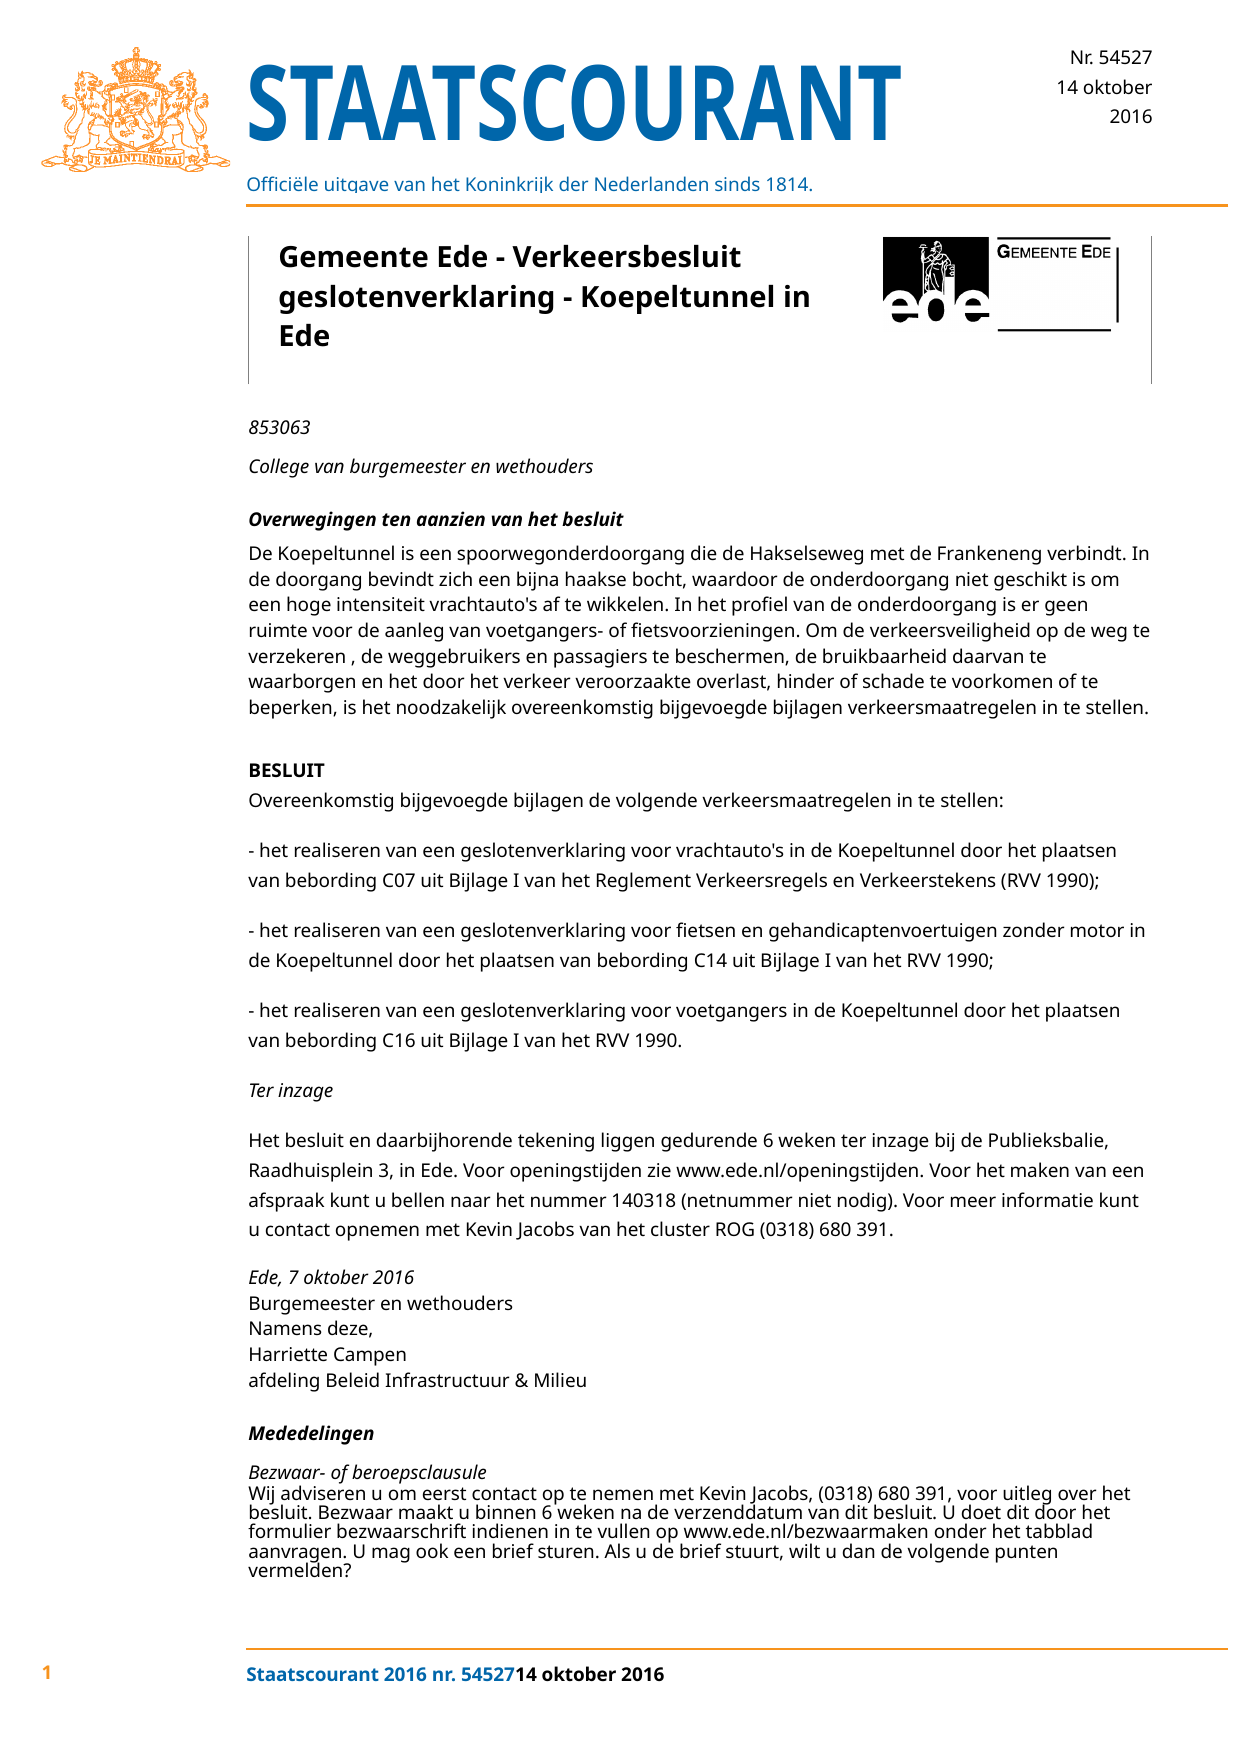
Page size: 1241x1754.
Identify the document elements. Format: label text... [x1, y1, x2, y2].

text De Koepeltunnel is een spoorwegonderdoorgang die de Hakselseweg met de Frankeneng verbindt. In de doorgang bevindt zich een bijna haakse bocht, waardoor de onderdoorgang niet geschikt is om een hoge intensiteit vrachtauto's af te wikkelen. In het profiel van de onderdoorgang is er geen ruimte voor de aanleg van voetgangers- of fietsvoorzieningen. Om de verkeersveiligheid op de weg te verzekeren , de weggebruikers en passagiers te beschermen, de bruikbaarheid daarvan te waarborgen en het door het verkeer veroorzaakte overlast, hinder of schade te voorkomen of te beperken, is het noodzakelijk overeenkomstig bijgevoegde bijlagen verkeersmaatregelen in te stellen. [248, 540, 1152, 720]
picture [41, 47, 231, 172]
text Mededelingen [248, 1420, 1152, 1446]
text Harriette Campen [248, 1341, 1152, 1367]
text Ede, 7 oktober 2016 [248, 1264, 1152, 1290]
text - het realiseren van een geslotenverklaring voor voetgangers in de Koepeltunnel door het plaatsen van bebording C16 uit Bijlage I van het RVV 1990. [248, 997, 1152, 1052]
text College van burgemeester en wethouders [248, 453, 1152, 479]
text BESLUIT [248, 757, 1152, 783]
text Overwegingen ten aanzien van het besluit [248, 506, 1152, 532]
text 853063 [248, 414, 1152, 440]
text Bezwaar- of beroepsclausule [248, 1459, 1152, 1485]
table_header Gemeente Ede - Verkeersbesluit geslotenverklaring - Koepeltunnel in Ede [249, 236, 850, 384]
text Namens deze, [248, 1316, 1152, 1341]
text Ter inzage [248, 1077, 1152, 1103]
text afdeling Beleid Infrastructuur & Milieu [248, 1367, 1152, 1393]
text - het realiseren van een geslotenverklaring voor vrachtauto's in de Koepeltunnel door het plaatsen van bebording C07 uit Bijlage I van het Reglement Verkeersregels en Verkeerstekens (RVV 1990); [248, 837, 1152, 892]
text Wij adviseren u om eerst contact op te nemen met Kevin Jacobs, (0318) 680 391, voor uitleg over het besluit. Bezwaar maakt u binnen 6 weken na de verzenddatum van dit besluit. U doet dit door het formulier bezwaarschrift indienen in te vullen op www.ede.nl/bezwaarmaken onder het tabblad aanvragen. U mag ook een brief sturen. Als u de brief stuurt, wilt u dan de volgende punten vermelden? [248, 1485, 1152, 1581]
text Burgemeester en wethouders [248, 1290, 1152, 1316]
text - het realiseren van een geslotenverklaring voor fietsen en gehandicaptenvoertuigen zonder motor in de Koepeltunnel door het plaatsen van bebording C14 uit Bijlage I van het RVV 1990; [248, 917, 1152, 972]
table_header [850, 236, 1151, 384]
text Overeenkomstig bijgevoegde bijlagen de volgende verkeersmaatregelen in te stellen: [248, 787, 1152, 812]
text Het besluit en daarbijhorende tekening liggen gedurende 6 weken ter inzage bij de Publieksbalie, Raadhuisplein 3, in Ede. Voor openingstijden zie www.ede.nl/openingstijden. Voor het maken van een afspraak kunt u bellen naar het nummer 140318 (netnummer niet nodig). Voor meer informatie kunt u contact opnemen met Kevin Jacobs van het cluster ROG (0318) 680 391. [248, 1128, 1152, 1242]
picture [882, 236, 1119, 332]
